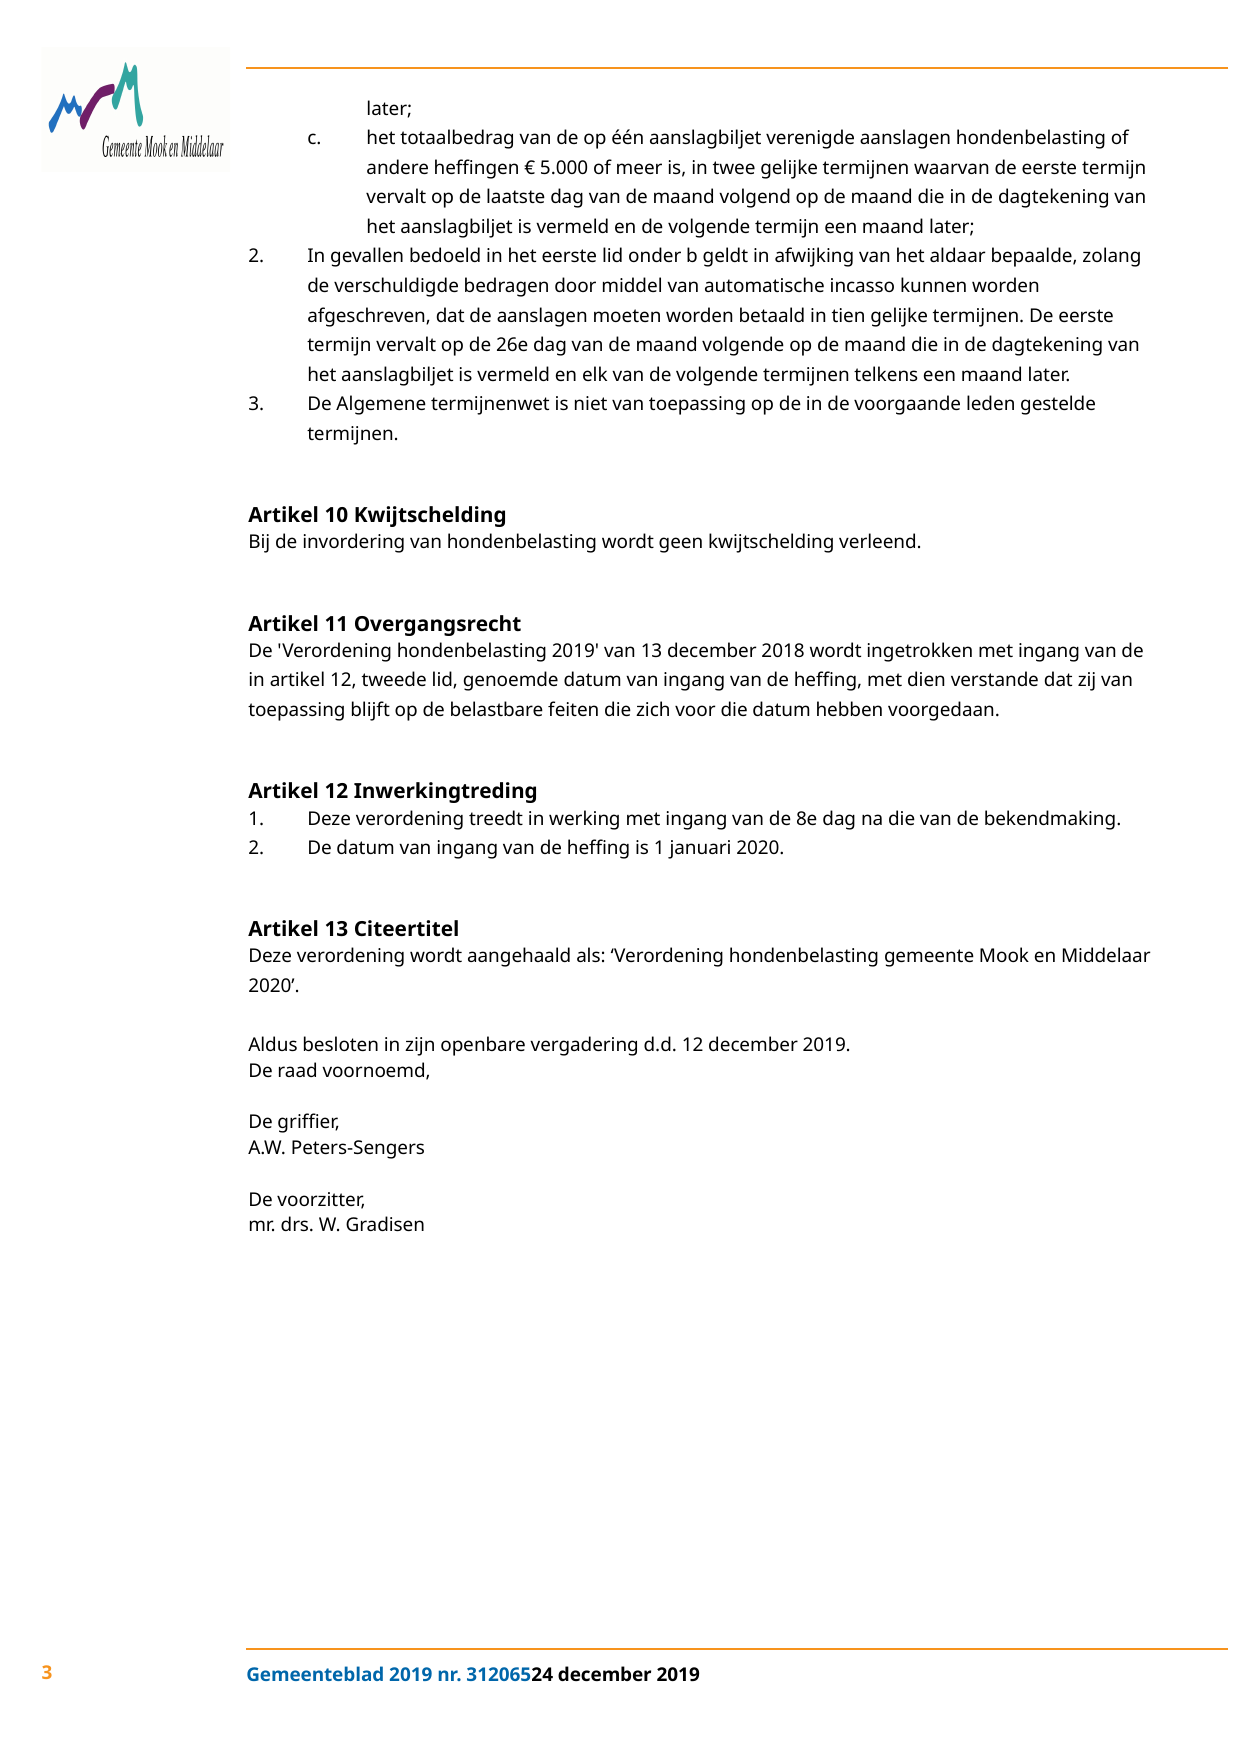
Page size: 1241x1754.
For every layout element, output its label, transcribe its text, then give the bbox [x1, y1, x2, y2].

list Deze verordening treedt in werking met ingang van de 8e dag na die van de bekendmaking. [248, 805, 1152, 830]
list De Algemene termijnenwet is niet van toepassing op de in de voorgaande leden gestelde termijnen. [248, 391, 1152, 446]
text mr. drs. W. Gradisen [248, 1212, 1152, 1237]
list De datum van ingang van de heffing is 1 januari 2020. [248, 834, 1152, 860]
list In gevallen bedoeld in het eerste lid onder b geldt in afwijking van het aldaar bepaalde, zolang de verschuldigde bedragen door middel van automatische incasso kunnen worden afgeschreven, dat de aanslagen moeten worden betaald in tien gelijke termijnen. De eerste termijn vervalt op de 26e dag van de maand volgende op de maand die in de dagtekening van het aanslagbiljet is vermeld en elk van de volgende termijnen telkens een maand later. [248, 243, 1152, 387]
text Artikel 10 Kwijtschelding [248, 500, 1152, 529]
text Aldus besloten in zijn openbare vergadering d.d. 12 december 2019. [248, 1031, 1152, 1057]
list later; [307, 95, 1152, 121]
text De voorzitter, [248, 1186, 1152, 1212]
text De griffier, [248, 1109, 1152, 1134]
text Artikel 12 Inwerkingtreding [248, 776, 1152, 805]
list het totaalbedrag van de op één aanslagbiljet verenigde aanslagen hondenbelasting of andere heffingen € 5.000 of meer is, in twee gelijke termijnen waarvan de eerste termijn vervalt op de laatste dag van de maand volgend op de maand die in de dagtekening van het aanslagbiljet is vermeld en de volgende termijn een maand later; [307, 124, 1152, 239]
text Artikel 11 Overgangsrecht [248, 609, 1152, 637]
picture [41, 47, 231, 172]
text De raad voornoemd, [248, 1057, 1152, 1083]
text Artikel 13 Citeertitel [248, 914, 1152, 943]
text A.W. Peters-Sengers [248, 1134, 1152, 1160]
text Bij de invordering van hondenbelasting wordt geen kwijtschelding verleend. [248, 529, 1152, 554]
text Deze verordening wordt aangehaald als: ‘Verordening hondenbelasting gemeente Mook en Middelaar 2020’. [248, 943, 1152, 998]
text De 'Verordening hondenbelasting 2019' van 13 december 2018 wordt ingetrokken met ingang van de in artikel 12, tweede lid, genoemde datum van ingang van de heffing, met dien verstande dat zij van toepassing blijft op de belastbare feiten die zich voor die datum hebben voorgedaan. [248, 637, 1152, 722]
